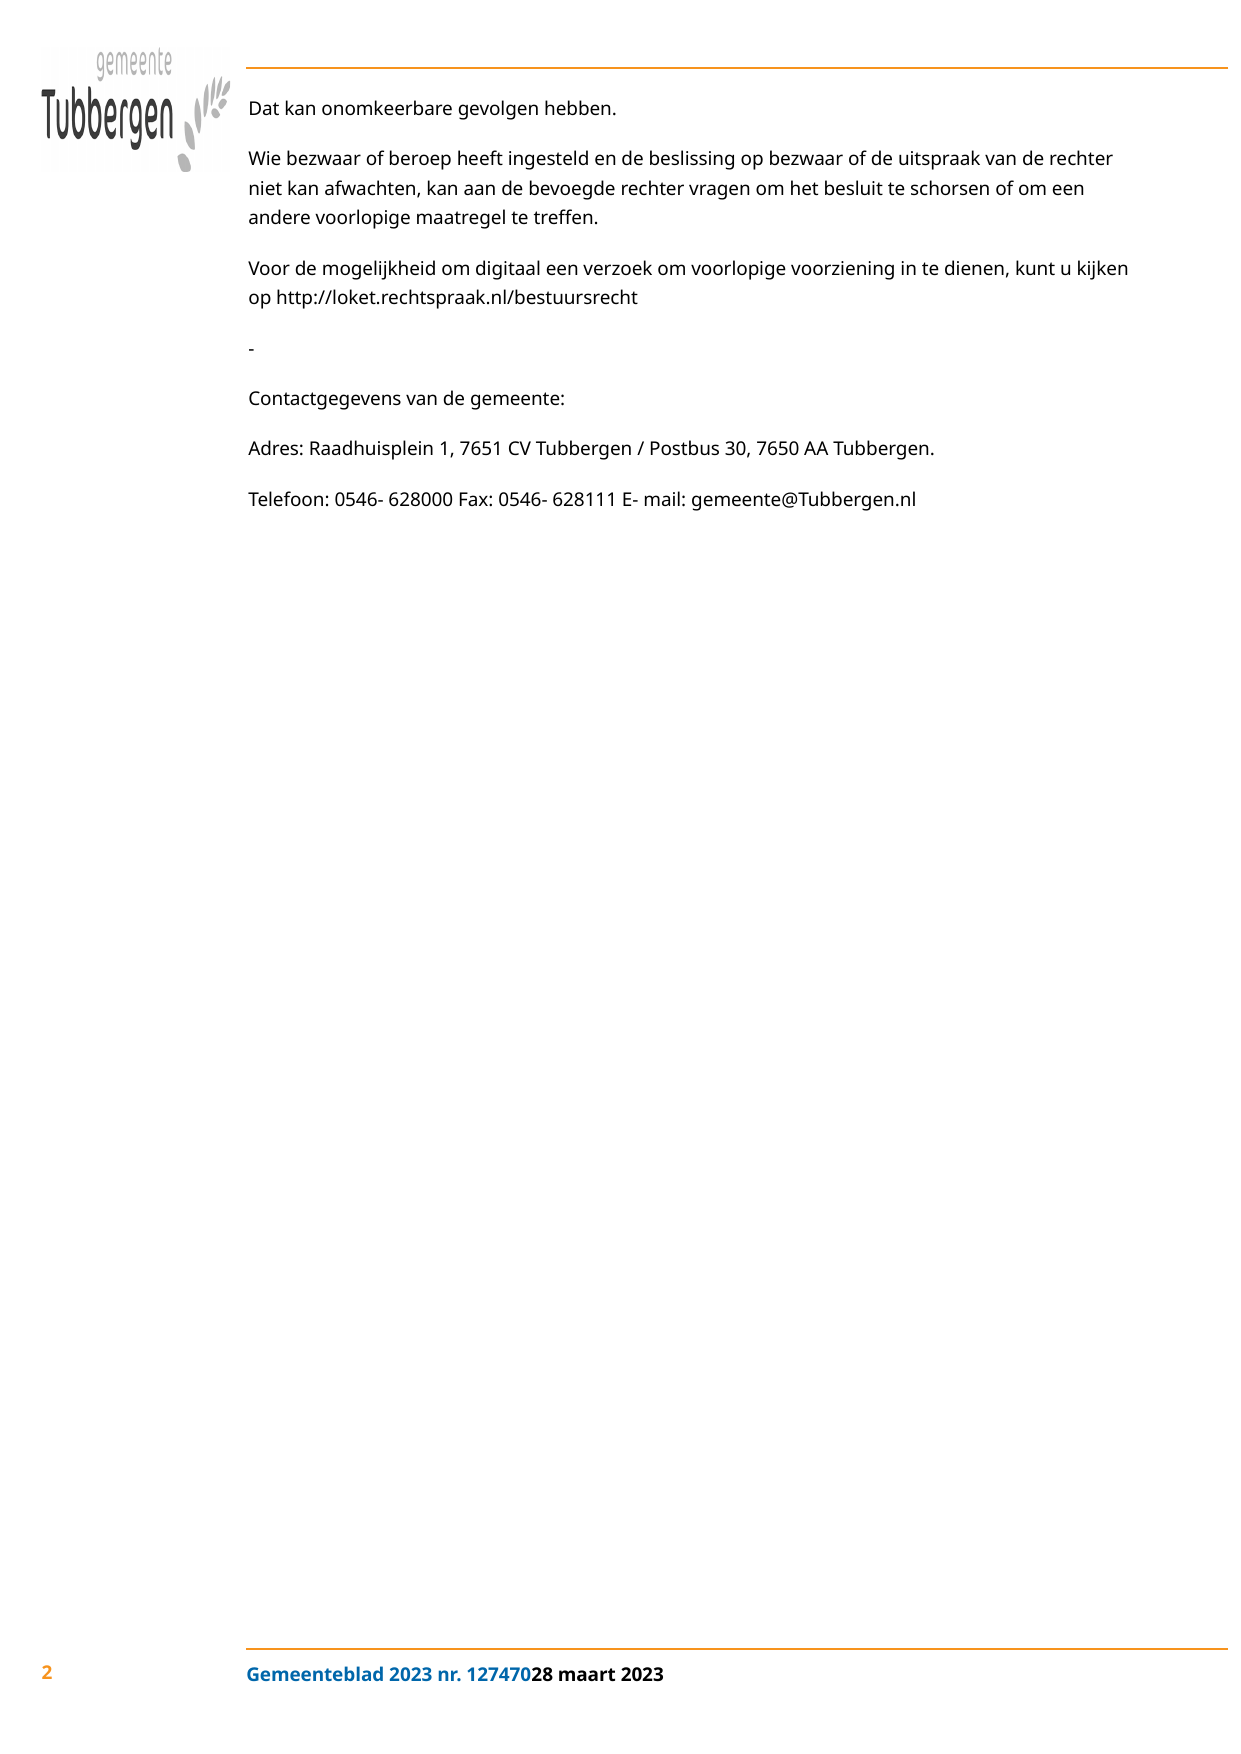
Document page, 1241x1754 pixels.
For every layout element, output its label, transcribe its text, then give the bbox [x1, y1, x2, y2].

text Dat kan onomkeerbare gevolgen hebben. [248, 95, 1152, 121]
picture [41, 47, 231, 172]
text - [248, 335, 1152, 361]
text Contactgegevens van de gemeente: [248, 385, 1152, 411]
text Voor de mogelijkheid om digitaal een verzoek om voorlopige voorziening in te dienen, kunt u kijken op http://loket.rechtspraak.nl/bestuursrecht [248, 255, 1152, 310]
text Adres: Raadhuisplein 1, 7651 CV Tubbergen / Postbus 30, 7650 AA Tubbergen. [248, 436, 1152, 461]
text Wie bezwaar of beroep heeft ingesteld en de beslissing op bezwaar of de uitspraak van de rechter niet kan afwachten, kan aan de bevoegde rechter vragen om het besluit te schorsen of om een andere voorlopige maatregel te treffen. [248, 145, 1152, 230]
text Telefoon: 0546- 628000 Fax: 0546- 628111 E- mail: gemeente@Tubbergen.nl [248, 486, 1152, 512]
